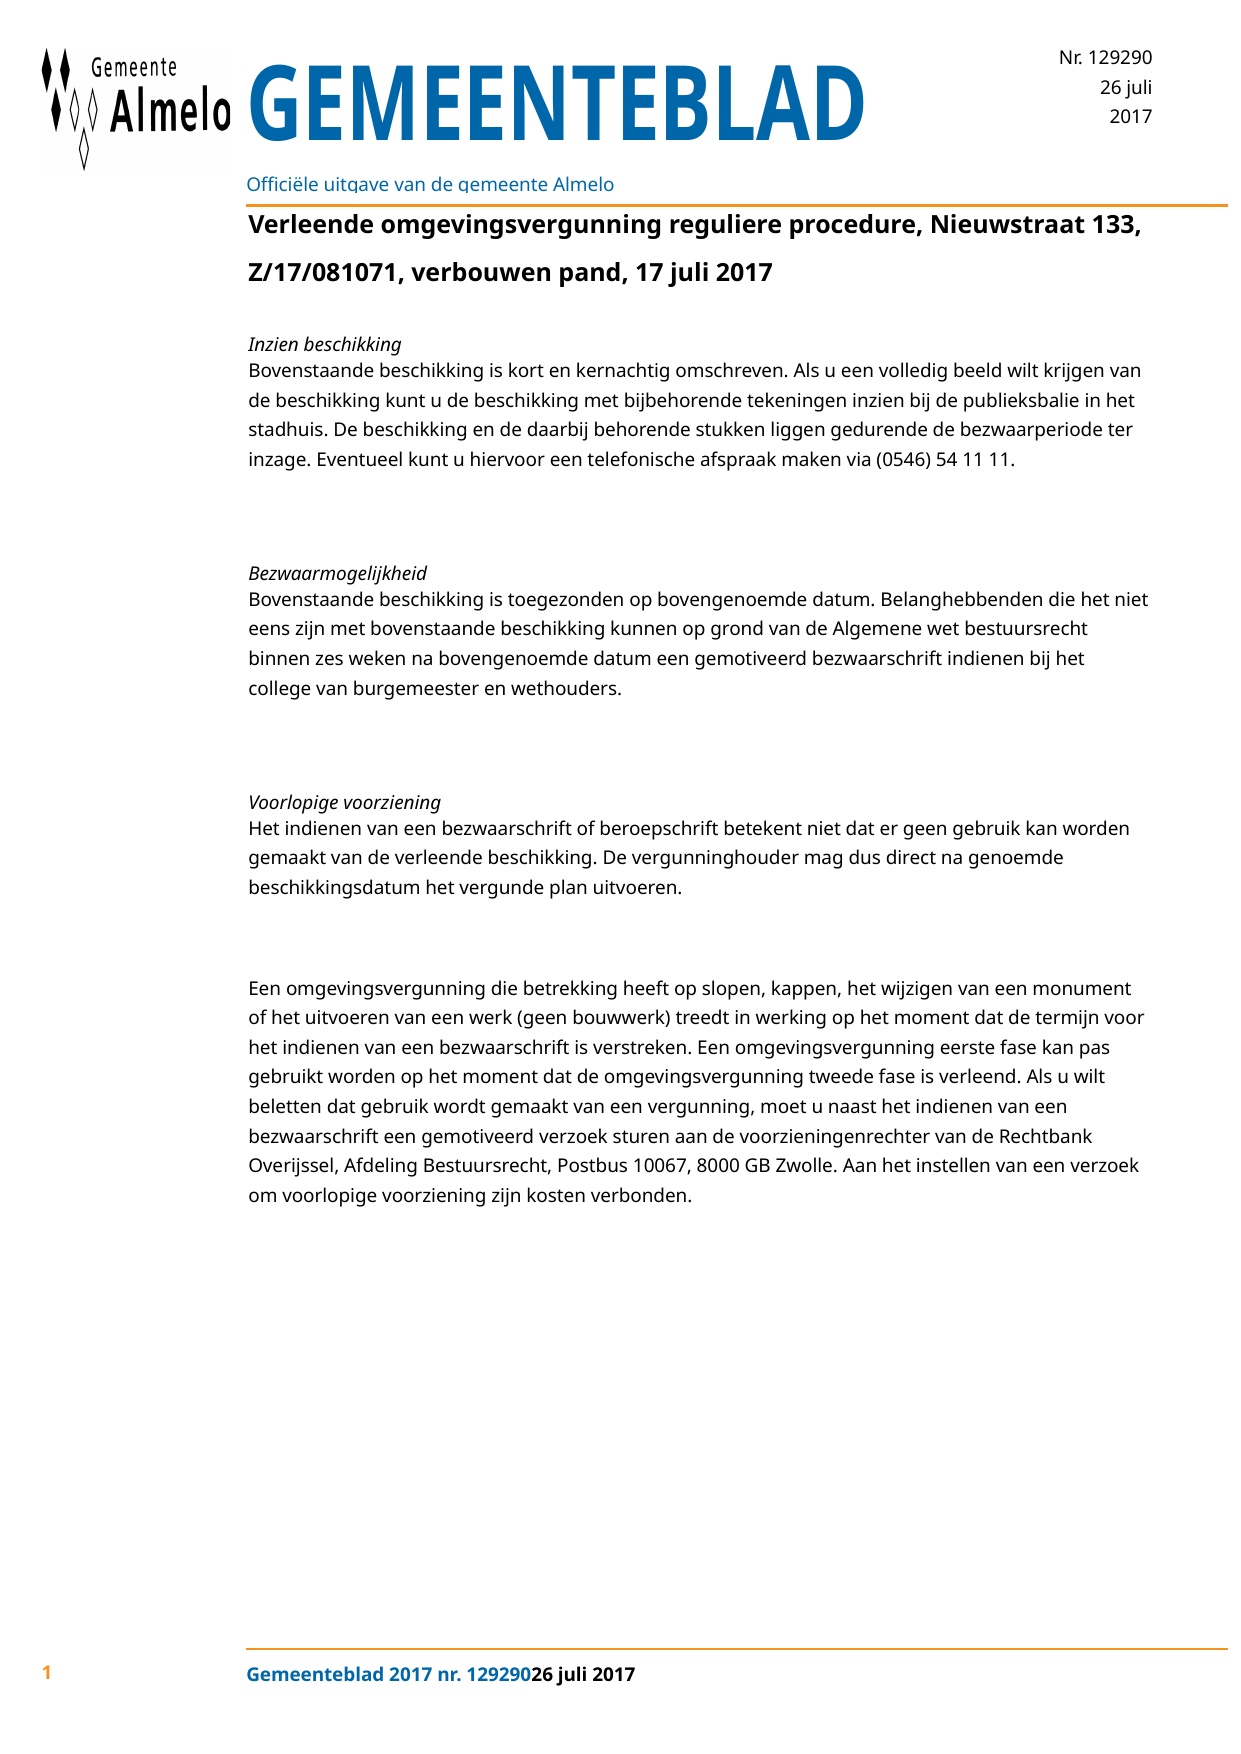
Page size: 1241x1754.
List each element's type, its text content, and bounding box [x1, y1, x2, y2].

text Bovenstaande beschikking is kort en kernachtig omschreven. Als u een volledig beeld wilt krijgen van de beschikking kunt u de beschikking met bijbehorende tekeningen inzien bij de publieksbalie in het stadhuis. De beschikking en de daarbij behorende stukken liggen gedurende de bezwaarperiode ter inzage. Eventueel kunt u hiervoor een telefonische afspraak maken via (0546) 54 11 11. [248, 357, 1152, 472]
text Inzien beschikking [248, 331, 1152, 357]
text Verleende omgevingsvergunning reguliere procedure, Nieuwstraat 133, Z/17/081071, verbouwen pand, 17 juli 2017 [248, 207, 1152, 288]
text Een omgevingsvergunning die betrekking heeft op slopen, kappen, het wijzigen van een monument of het uitvoeren van een werk (geen bouwwerk) treedt in werking op het moment dat de termijn voor het indienen van een bezwaarschrift is verstreken. Een omgevingsvergunning eerste fase kan pas gebruikt worden op het moment dat de omgevingsvergunning tweede fase is verleend. Als u wilt beletten dat gebruik wordt gemaakt van een vergunning, moet u naast het indienen van een bezwaarschrift een gemotiveerd verzoek sturen aan de voorzieningenrechter van de Rechtbank Overijssel, Afdeling Bestuursrecht, Postbus 10067, 8000 GB Zwolle. Aan het instellen van een verzoek om voorlopige voorziening zijn kosten verbonden. [248, 975, 1152, 1208]
picture [41, 47, 231, 172]
text Voorlopige voorziening [248, 789, 1152, 815]
text Het indienen van een bezwaarschrift of beroepschrift betekent niet dat er geen gebruik kan worden gemaakt van de verleende beschikking. De vergunninghouder mag dus direct na genoemde beschikkingsdatum het vergunde plan uitvoeren. [248, 815, 1152, 900]
text Bezwaarmogelijkheid [248, 560, 1152, 586]
text Bovenstaande beschikking is toegezonden op bovengenoemde datum. Belanghebbenden die het niet eens zijn met bovenstaande beschikking kunnen op grond van de Algemene wet bestuursrecht binnen zes weken na bovengenoemde datum een gemotiveerd bezwaarschrift indienen bij het college van burgemeester en wethouders. [248, 586, 1152, 701]
